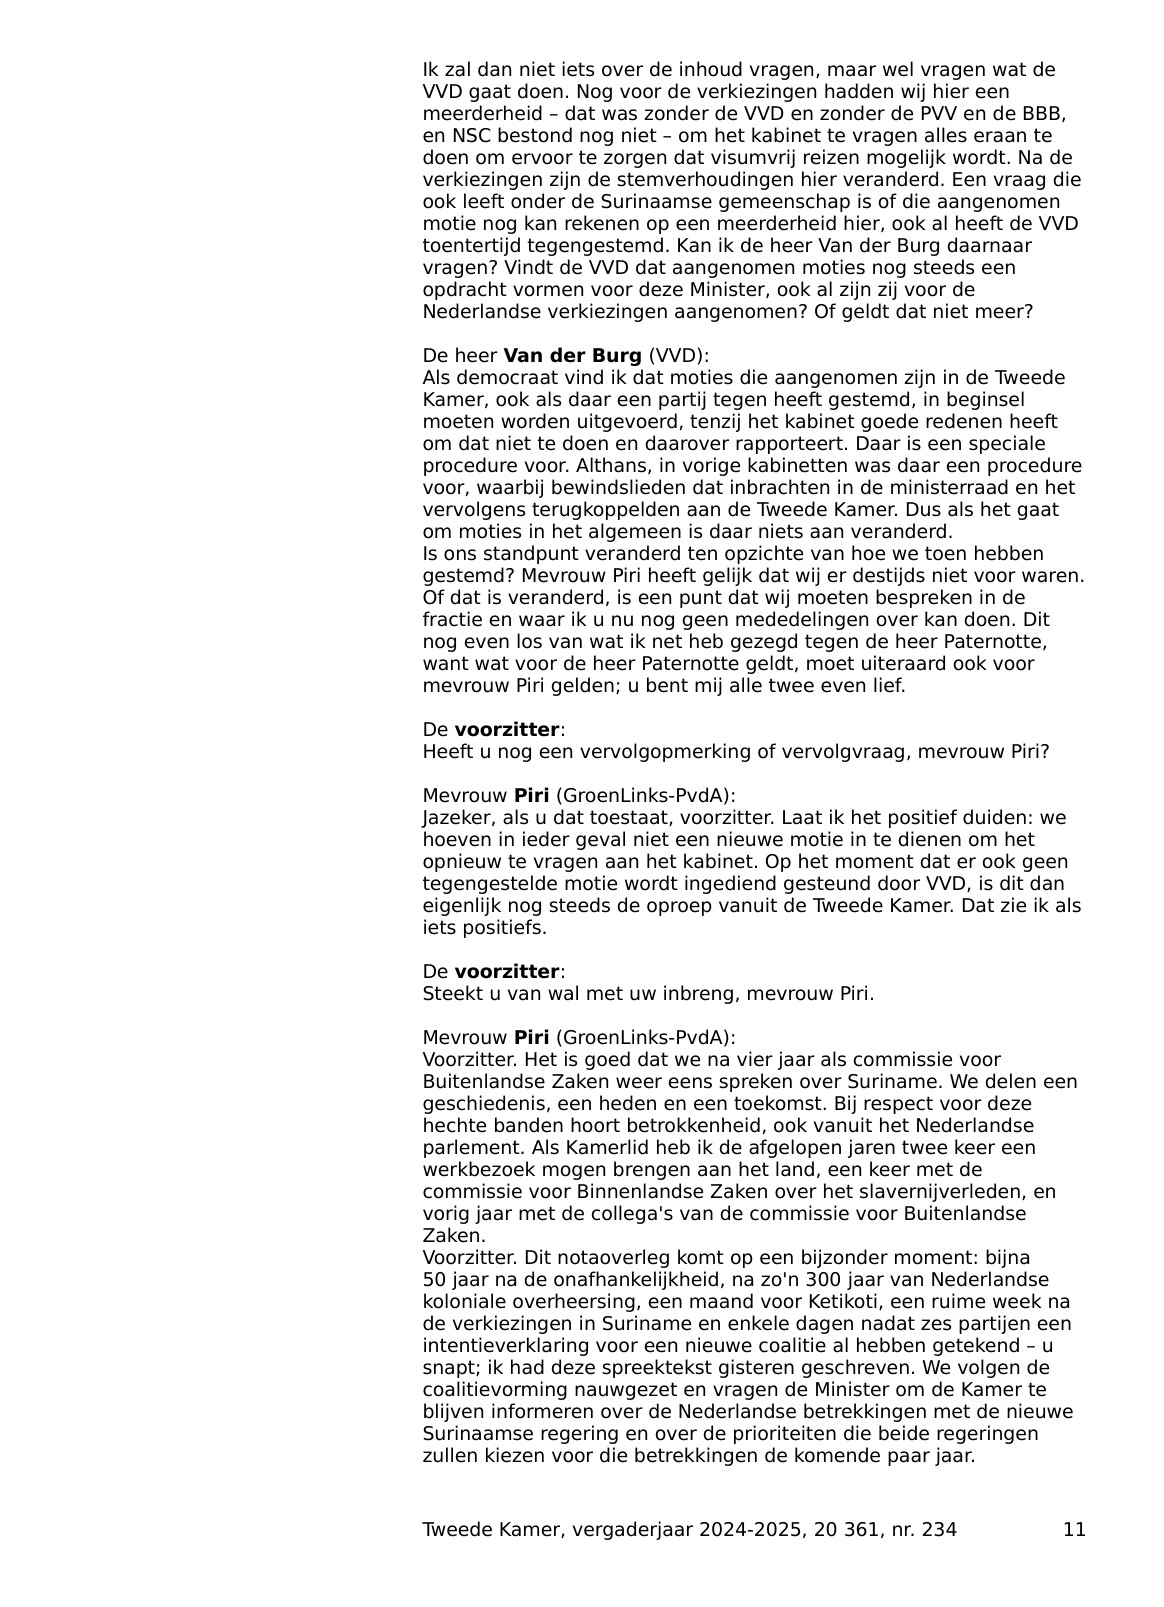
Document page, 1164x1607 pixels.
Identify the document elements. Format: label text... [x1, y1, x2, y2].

text Is ons standpunt veranderd ten opzichte van hoe we toen hebben gestemd? Mevrouw Piri heeft gelijk dat wij er destijds niet voor waren. Of dat is veranderd, is een punt dat wij moeten bespreken in de fractie en waar ik u nu nog geen mededelingen over kan doen. Dit nog even los van wat ik net heb gezegd tegen de heer Paternotte, want wat voor de heer Paternotte geldt, moet uiteraard ook voor mevrouw Piri gelden; u bent mij alle twee even lief. [422, 543, 1087, 697]
text Mevrouw Piri (GroenLinks-PvdA): [422, 1027, 1087, 1049]
text Voorzitter. Dit notaoverleg komt op een bijzonder moment: bijna 50 jaar na de onafhankelijkheid, na zo'n 300 jaar van Nederlandse koloniale overheersing, een maand voor Ketikoti, een ruime week na de verkiezingen in Suriname en enkele dagen nadat zes partijen een intentieverklaring voor een nieuwe coalitie al hebben getekend – u snapt; ik had deze spreektekst gisteren geschreven. We volgen de coalitievorming nauwgezet en vragen de Minister om de Kamer te blijven informeren over de Nederlandse betrekkingen met de nieuwe Surinaamse regering en over de prioriteiten die beide regeringen zullen kiezen voor die betrekkingen de komende paar jaar. [422, 1247, 1087, 1467]
text Mevrouw Piri (GroenLinks-PvdA): [422, 785, 1087, 807]
text Ik zal dan niet iets over de inhoud vragen, maar wel vragen wat de VVD gaat doen. Nog voor de verkiezingen hadden wij hier een meerderheid – dat was zonder de VVD en zonder de PVV en de BBB, en NSC bestond nog niet – om het kabinet te vragen alles eraan te doen om ervoor te zorgen dat visumvrij reizen mogelijk wordt. Na de verkiezingen zijn de stemverhoudingen hier veranderd. Een vraag die ook leeft onder de Surinaamse gemeenschap is of die aangenomen motie nog kan rekenen op een meerderheid hier, ook al heeft de VVD toentertijd tegengestemd. Kan ik de heer Van der Burg daarnaar vragen? Vindt de VVD dat aangenomen moties nog steeds een opdracht vormen voor deze Minister, ook al zijn zij voor de Nederlandse verkiezingen aangenomen? Of geldt dat niet meer? [422, 59, 1087, 323]
text De voorzitter: [422, 961, 1087, 983]
text De heer Van der Burg (VVD): [422, 345, 1087, 367]
text Jazeker, als u dat toestaat, voorzitter. Laat ik het positief duiden: we hoeven in ieder geval niet een nieuwe motie in te dienen om het opnieuw te vragen aan het kabinet. Op het moment dat er ook geen tegengestelde motie wordt ingediend gesteund door VVD, is dit dan eigenlijk nog steeds de oproep vanuit de Tweede Kamer. Dat zie ik als iets positiefs. [422, 807, 1087, 939]
text Als democraat vind ik dat moties die aangenomen zijn in de Tweede Kamer, ook als daar een partij tegen heeft gestemd, in beginsel moeten worden uitgevoerd, tenzij het kabinet goede redenen heeft om dat niet te doen en daarover rapporteert. Daar is een speciale procedure voor. Althans, in vorige kabinetten was daar een procedure voor, waarbij bewindslieden dat inbrachten in de ministerraad en het vervolgens terugkoppelden aan de Tweede Kamer. Dus als het gaat om moties in het algemeen is daar niets aan veranderd. [422, 367, 1087, 543]
text De voorzitter: [422, 719, 1087, 741]
text Steekt u van wal met uw inbreng, mevrouw Piri. [422, 983, 1087, 1005]
text Heeft u nog een vervolgopmerking of vervolgvraag, mevrouw Piri? [422, 741, 1087, 763]
text Voorzitter. Het is goed dat we na vier jaar als commissie voor Buitenlandse Zaken weer eens spreken over Suriname. We delen een geschiedenis, een heden en een toekomst. Bij respect voor deze hechte banden hoort betrokkenheid, ook vanuit het Nederlandse parlement. Als Kamerlid heb ik de afgelopen jaren twee keer een werkbezoek mogen brengen aan het land, een keer met de commissie voor Binnenlandse Zaken over het slavernijverleden, en vorig jaar met de collega's van de commissie voor Buitenlandse Zaken. [422, 1049, 1087, 1247]
